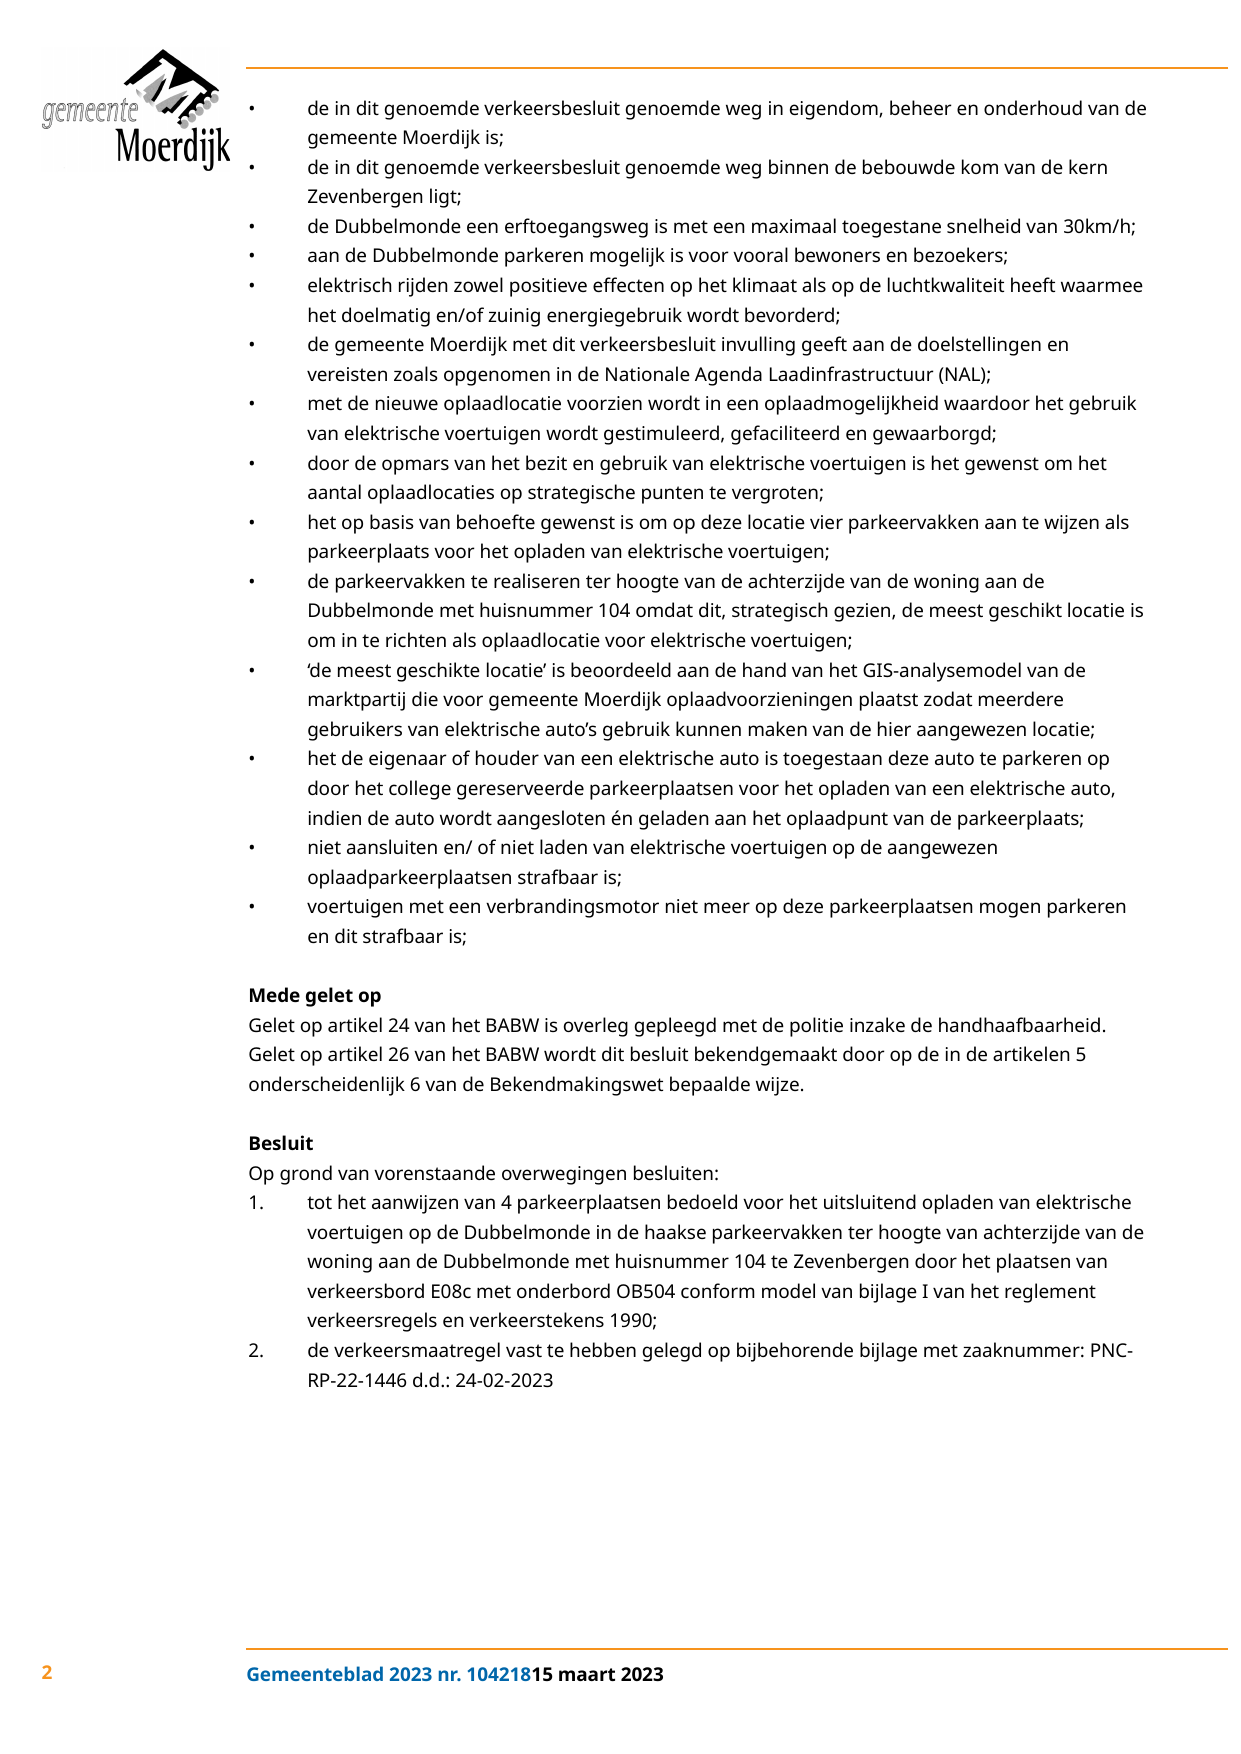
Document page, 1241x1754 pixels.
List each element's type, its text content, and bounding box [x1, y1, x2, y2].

list de in dit genoemde verkeersbesluit genoemde weg in eigendom, beheer en onderhoud van de gemeente Moerdijk is; [248, 95, 1152, 150]
list aan de Dubbelmonde parkeren mogelijk is voor vooral bewoners en bezoekers; [248, 243, 1152, 268]
list het de eigenaar of houder van een elektrische auto is toegestaan deze auto te parkeren op door het college gereserveerde parkeerplaatsen voor het opladen van een elektrische auto, indien de auto wordt aangesloten én geladen aan het oplaadpunt van de parkeerplaats; [248, 746, 1152, 831]
list de verkeersmaatregel vast te hebben gelegd op bijbehorende bijlage met zaaknummer: PNC-RP-22-1446 d.d.: 24-02-2023 [248, 1337, 1152, 1393]
list de in dit genoemde verkeersbesluit genoemde weg binnen de bebouwde kom van de kern Zevenbergen ligt; [248, 154, 1152, 209]
text Op grond van vorenstaande overwegingen besluiten: [248, 1160, 1152, 1186]
list het op basis van behoefte gewenst is om op deze locatie vier parkeervakken aan te wijzen als parkeerplaats voor het opladen van elektrische voertuigen; [248, 509, 1152, 564]
list voertuigen met een verbrandingsmotor niet meer op deze parkeerplaatsen mogen parkeren en dit strafbaar is; [248, 893, 1152, 949]
list met de nieuwe oplaadlocatie voorzien wordt in een oplaadmogelijkheid waardoor het gebruik van elektrische voertuigen wordt gestimuleerd, gefaciliteerd en gewaarborgd; [248, 391, 1152, 446]
text Mede gelet op [248, 982, 1152, 1008]
list de gemeente Moerdijk met dit verkeersbesluit invulling geeft aan de doelstellingen en vereisten zoals opgenomen in de Nationale Agenda Laadinfrastructuur (NAL); [248, 331, 1152, 387]
list elektrisch rijden zowel positieve effecten op het klimaat als op de luchtkwaliteit heeft waarmee het doelmatig en/of zuinig energiegebruik wordt bevorderd; [248, 272, 1152, 328]
list de Dubbelmonde een erftoegangsweg is met een maximaal toegestane snelheid van 30km/h; [248, 213, 1152, 239]
list niet aansluiten en/ of niet laden van elektrische voertuigen op de aangewezen oplaadparkeerplaatsen strafbaar is; [248, 834, 1152, 890]
list ‘de meest geschikte locatie’ is beoordeeld aan de hand van het GIS-analysemodel van de marktpartij die voor gemeente Moerdijk oplaadvoorzieningen plaatst zodat meerdere gebruikers van elektrische auto’s gebruik kunnen maken van de hier aangewezen locatie; [248, 657, 1152, 742]
text Gelet op artikel 26 van het BABW wordt dit besluit bekendgemaakt door op de in de artikelen 5 onderscheidenlijk 6 van de Bekendmakingswet bepaalde wijze. [248, 1041, 1152, 1097]
list tot het aanwijzen van 4 parkeerplaatsen bedoeld voor het uitsluitend opladen van elektrische voertuigen op de Dubbelmonde in de haakse parkeervakken ter hoogte van achterzijde van de woning aan de Dubbelmonde met huisnummer 104 te Zevenbergen door het plaatsen van verkeersbord E08c met onderbord OB504 conform model van bijlage I van het reglement verkeersregels en verkeerstekens 1990; [248, 1189, 1152, 1333]
picture [41, 47, 231, 172]
text Gelet op artikel 24 van het BABW is overleg gepleegd met de politie inzake de handhaafbaarheid. [248, 1012, 1152, 1038]
list door de opmars van het bezit en gebruik van elektrische voertuigen is het gewenst om het aantal oplaadlocaties op strategische punten te vergroten; [248, 450, 1152, 505]
list de parkeervakken te realiseren ter hoogte van de achterzijde van de woning aan de Dubbelmonde met huisnummer 104 omdat dit, strategisch gezien, de meest geschikt locatie is om in te richten als oplaadlocatie voor elektrische voertuigen; [248, 568, 1152, 653]
text Besluit [248, 1130, 1152, 1156]
